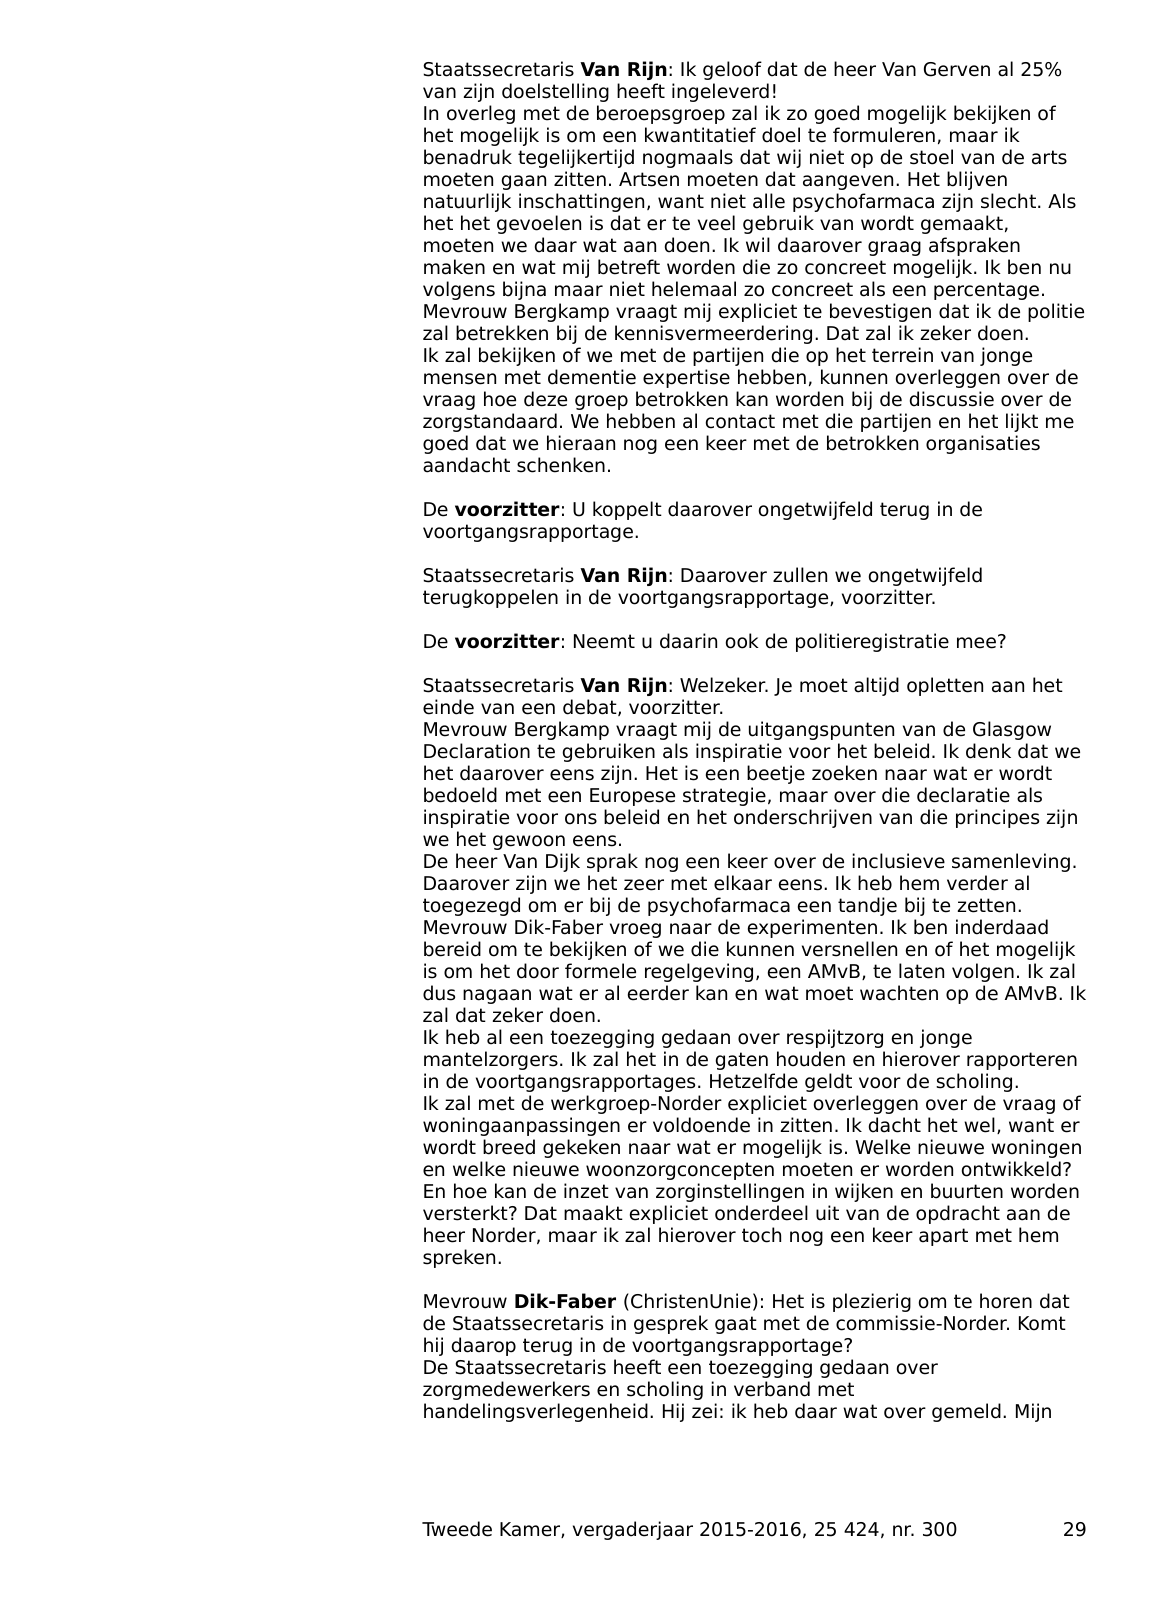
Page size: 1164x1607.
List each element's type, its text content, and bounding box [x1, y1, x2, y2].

text In overleg met de beroepsgroep zal ik zo goed mogelijk bekijken of het mogelijk is om een kwantitatief doel te formuleren, maar ik benadruk tegelijkertijd nogmaals dat wij niet op de stoel van de arts moeten gaan zitten. Artsen moeten dat aangeven. Het blijven natuurlijk inschattingen, want niet alle psychofarmaca zijn slecht. Als het het gevoelen is dat er te veel gebruik van wordt gemaakt, moeten we daar wat aan doen. Ik wil daarover graag afspraken maken en wat mij betreft worden die zo concreet mogelijk. Ik ben nu volgens bijna maar niet helemaal zo concreet als een percentage. [422, 103, 1087, 301]
text Staatssecretaris Van Rijn: Welzeker. Je moet altijd opletten aan het einde van een debat, voorzitter. [422, 675, 1087, 719]
text De voorzitter: U koppelt daarover ongetwijfeld terug in de voortgangsrapportage. [422, 499, 1087, 543]
text Mevrouw Bergkamp vraagt mij de uitgangspunten van de Glasgow Declaration te gebruiken als inspiratie voor het beleid. Ik denk dat we het daarover eens zijn. Het is een beetje zoeken naar wat er wordt bedoeld met een Europese strategie, maar over die declaratie als inspiratie voor ons beleid en het onderschrijven van die principes zijn we het gewoon eens. [422, 719, 1087, 851]
text De heer Van Dijk sprak nog een keer over de inclusieve samenleving. Daarover zijn we het zeer met elkaar eens. Ik heb hem verder al toegezegd om er bij de psychofarmaca een tandje bij te zetten. [422, 851, 1087, 917]
text De Staatssecretaris heeft een toezegging gedaan over zorgmedewerkers en scholing in verband met handelingsverlegenheid. Hij zei: ik heb daar wat over gemeld. Mijn [422, 1357, 1087, 1423]
text Ik zal met de werkgroep-Norder expliciet overleggen over de vraag of woningaanpassingen er voldoende in zitten. Ik dacht het wel, want er wordt breed gekeken naar wat er mogelijk is. Welke nieuwe woningen en welke nieuwe woonzorgconcepten moeten er worden ontwikkeld? En hoe kan de inzet van zorginstellingen in wijken en buurten worden versterkt? Dat maakt expliciet onderdeel uit van de opdracht aan de heer Norder, maar ik zal hierover toch nog een keer apart met hem spreken. [422, 1093, 1087, 1269]
text Staatssecretaris Van Rijn: Daarover zullen we ongetwijfeld terugkoppelen in de voortgangsrapportage, voorzitter. [422, 565, 1087, 609]
text Ik heb al een toezegging gedaan over respijtzorg en jonge mantelzorgers. Ik zal het in de gaten houden en hierover rapporteren in de voortgangsrapportages. Hetzelfde geldt voor de scholing. [422, 1027, 1087, 1093]
text Mevrouw Bergkamp vraagt mij expliciet te bevestigen dat ik de politie zal betrekken bij de kennisvermeerdering. Dat zal ik zeker doen. [422, 301, 1087, 345]
text Mevrouw Dik-Faber vroeg naar de experimenten. Ik ben inderdaad bereid om te bekijken of we die kunnen versnellen en of het mogelijk is om het door formele regelgeving, een AMvB, te laten volgen. Ik zal dus nagaan wat er al eerder kan en wat moet wachten op de AMvB. Ik zal dat zeker doen. [422, 917, 1087, 1027]
text Mevrouw Dik-Faber (ChristenUnie): Het is plezierig om te horen dat de Staatssecretaris in gesprek gaat met de commissie-Norder. Komt hij daarop terug in de voortgangsrapportage? [422, 1291, 1087, 1357]
text Staatssecretaris Van Rijn: Ik geloof dat de heer Van Gerven al 25% van zijn doelstelling heeft ingeleverd! [422, 59, 1087, 103]
text De voorzitter: Neemt u daarin ook de politieregistratie mee? [422, 631, 1087, 653]
text Ik zal bekijken of we met de partijen die op het terrein van jonge mensen met dementie expertise hebben, kunnen overleggen over de vraag hoe deze groep betrokken kan worden bij de discussie over de zorgstandaard. We hebben al contact met die partijen en het lijkt me goed dat we hieraan nog een keer met de betrokken organisaties aandacht schenken. [422, 345, 1087, 477]
